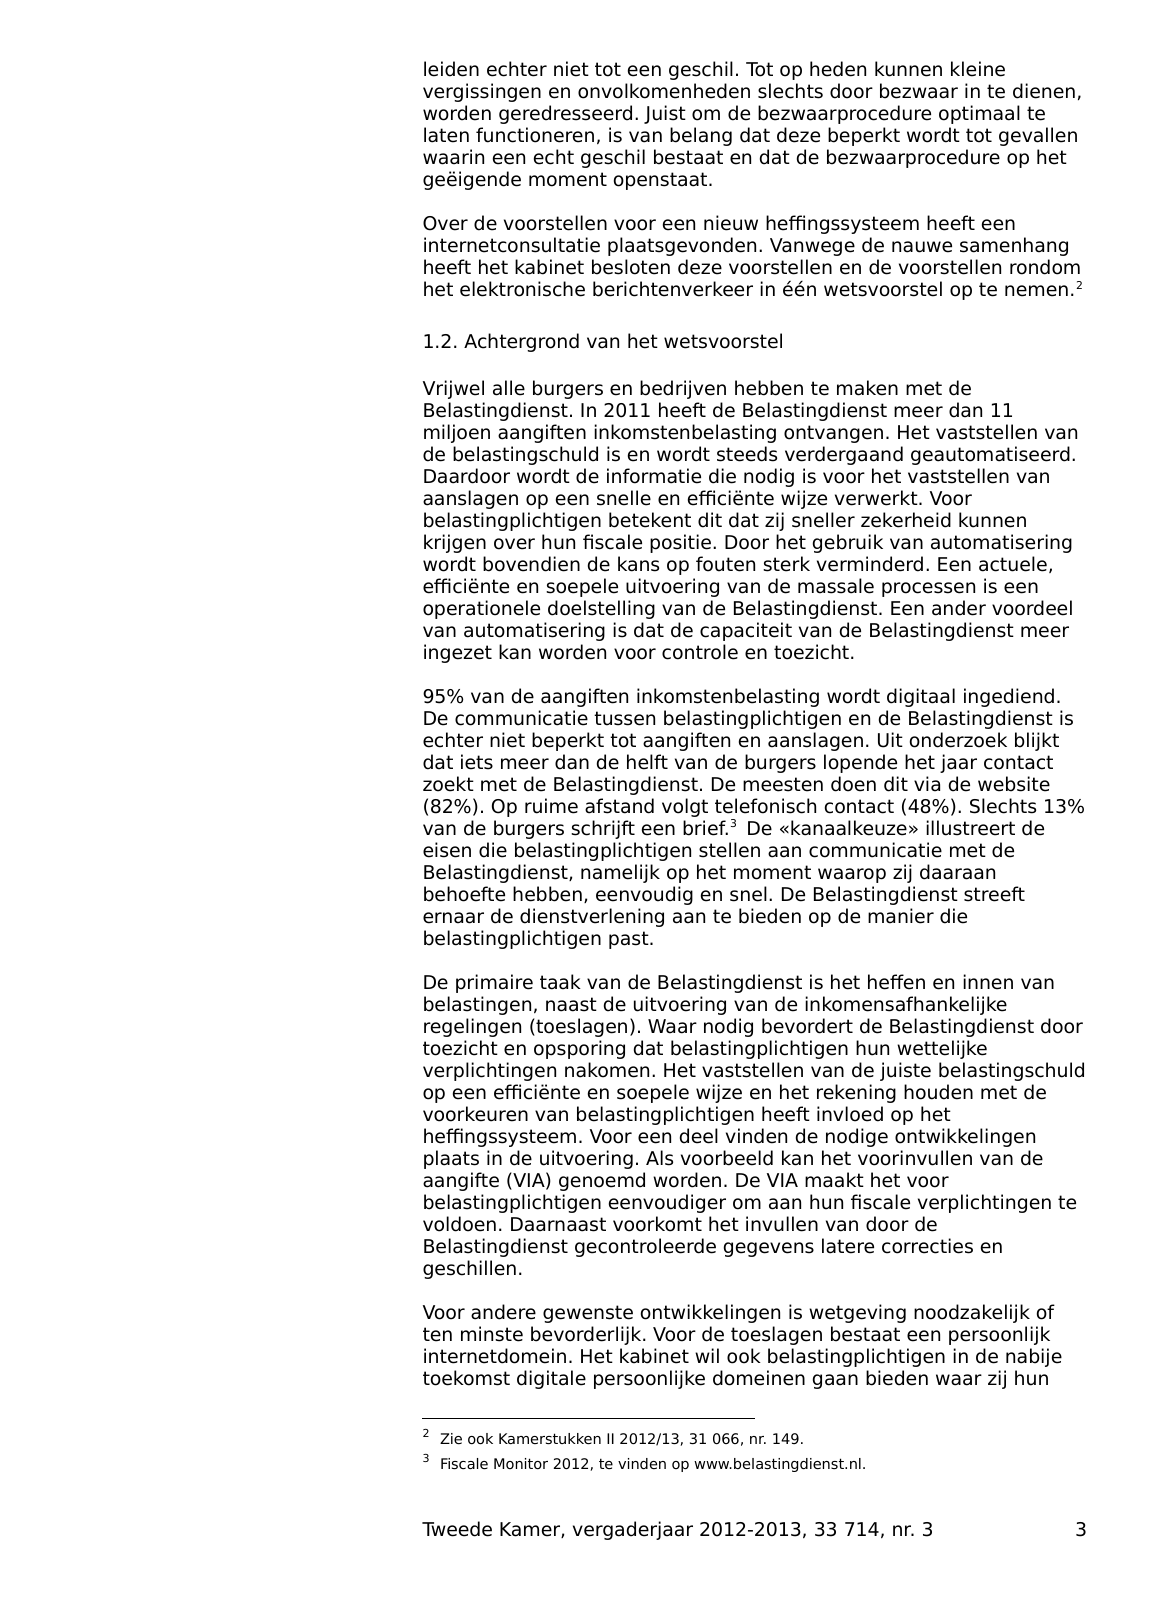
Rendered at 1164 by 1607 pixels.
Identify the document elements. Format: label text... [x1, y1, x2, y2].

subtitle 1.2. Achtergrond van het wetsvoorstel [422, 331, 1087, 353]
text Over de voorstellen voor een nieuw heffingssysteem heeft een internetconsultatie plaatsgevonden. Vanwege de nauwe samenhang heeft het kabinet besloten deze voorstellen en de voorstellen rondom het elektronische berichtenverkeer in één wetsvoorstel op te nemen. [422, 213, 1087, 301]
text leiden echter niet tot een geschil. Tot op heden kunnen kleine vergissingen en onvolkomenheden slechts door bezwaar in te dienen, worden geredresseerd. Juist om de bezwaarprocedure optimaal te laten functioneren, is van belang dat deze beperkt wordt tot gevallen waarin een echt geschil bestaat en dat de bezwaarprocedure op het geëigende moment openstaat. [422, 59, 1087, 191]
text Zie ook Kamerstukken II 2012/13, 31 066, nr. 149. [422, 1427, 1087, 1449]
text Voor andere gewenste ontwikkelingen is wetgeving noodzakelijk of ten minste bevorderlijk. Voor de toeslagen bestaat een persoonlijk internetdomein. Het kabinet wil ook belastingplichtigen in de nabije toekomst digitale persoonlijke domeinen gaan bieden waar zij hun [422, 1302, 1087, 1390]
text Fiscale Monitor 2012, te vinden op www.belastingdienst.nl. [422, 1452, 1087, 1474]
text De primaire taak van de Belastingdienst is het heffen en innen van belastingen, naast de uitvoering van de inkomensafhankelijke regelingen (toeslagen). Waar nodig bevordert de Belastingdienst door toezicht en opsporing dat belastingplichtigen hun wettelijke verplichtingen nakomen. Het vaststellen van de juiste belastingschuld op een efficiënte en soepele wijze en het rekening houden met de voorkeuren van belastingplichtigen heeft invloed op het heffingssysteem. Voor een deel vinden de nodige ontwikkelingen plaats in de uitvoering. Als voorbeeld kan het voorinvullen van de aangifte (VIA) genoemd worden. De VIA maakt het voor belastingplichtigen eenvoudiger om aan hun fiscale verplichtingen te voldoen. Daarnaast voorkomt het invullen van door de Belastingdienst gecontroleerde gegevens latere correcties en geschillen. [422, 972, 1087, 1279]
text Vrijwel alle burgers en bedrijven hebben te maken met de Belastingdienst. In 2011 heeft de Belastingdienst meer dan 11 miljoen aangiften inkomstenbelasting ontvangen. Het vaststellen van de belastingschuld is en wordt steeds verdergaand geautomatiseerd. Daardoor wordt de informatie die nodig is voor het vaststellen van aanslagen op een snelle en efficiënte wijze verwerkt. Voor belastingplichtigen betekent dit dat zij sneller zekerheid kunnen krijgen over hun fiscale positie. Door het gebruik van automatisering wordt bovendien de kans op fouten sterk verminderd. Een actuele, efficiënte en soepele uitvoering van de massale processen is een operationele doelstelling van de Belastingdienst. Een ander voordeel van automatisering is dat de capaciteit van de Belastingdienst meer ingezet kan worden voor controle en toezicht. [422, 378, 1087, 664]
text 95% van de aangiften inkomstenbelasting wordt digitaal ingediend. De communicatie tussen belastingplichtigen en de Belastingdienst is echter niet beperkt tot aangiften en aanslagen. Uit onderzoek blijkt dat iets meer dan de helft van de burgers lopende het jaar contact zoekt met de Belastingdienst. De meesten doen dit via de website (82%). Op ruime afstand volgt telefonisch contact (48%). Slechts 13% van de burgers schrijft een brief. De «kanaalkeuze» illustreert de eisen die belastingplichtigen stellen aan communicatie met de Belastingdienst, namelijk op het moment waarop zij daaraan behoefte hebben, eenvoudig en snel. De Belastingdienst streeft ernaar de dienstverlening aan te bieden op de manier die belastingplichtigen past. [422, 686, 1087, 950]
